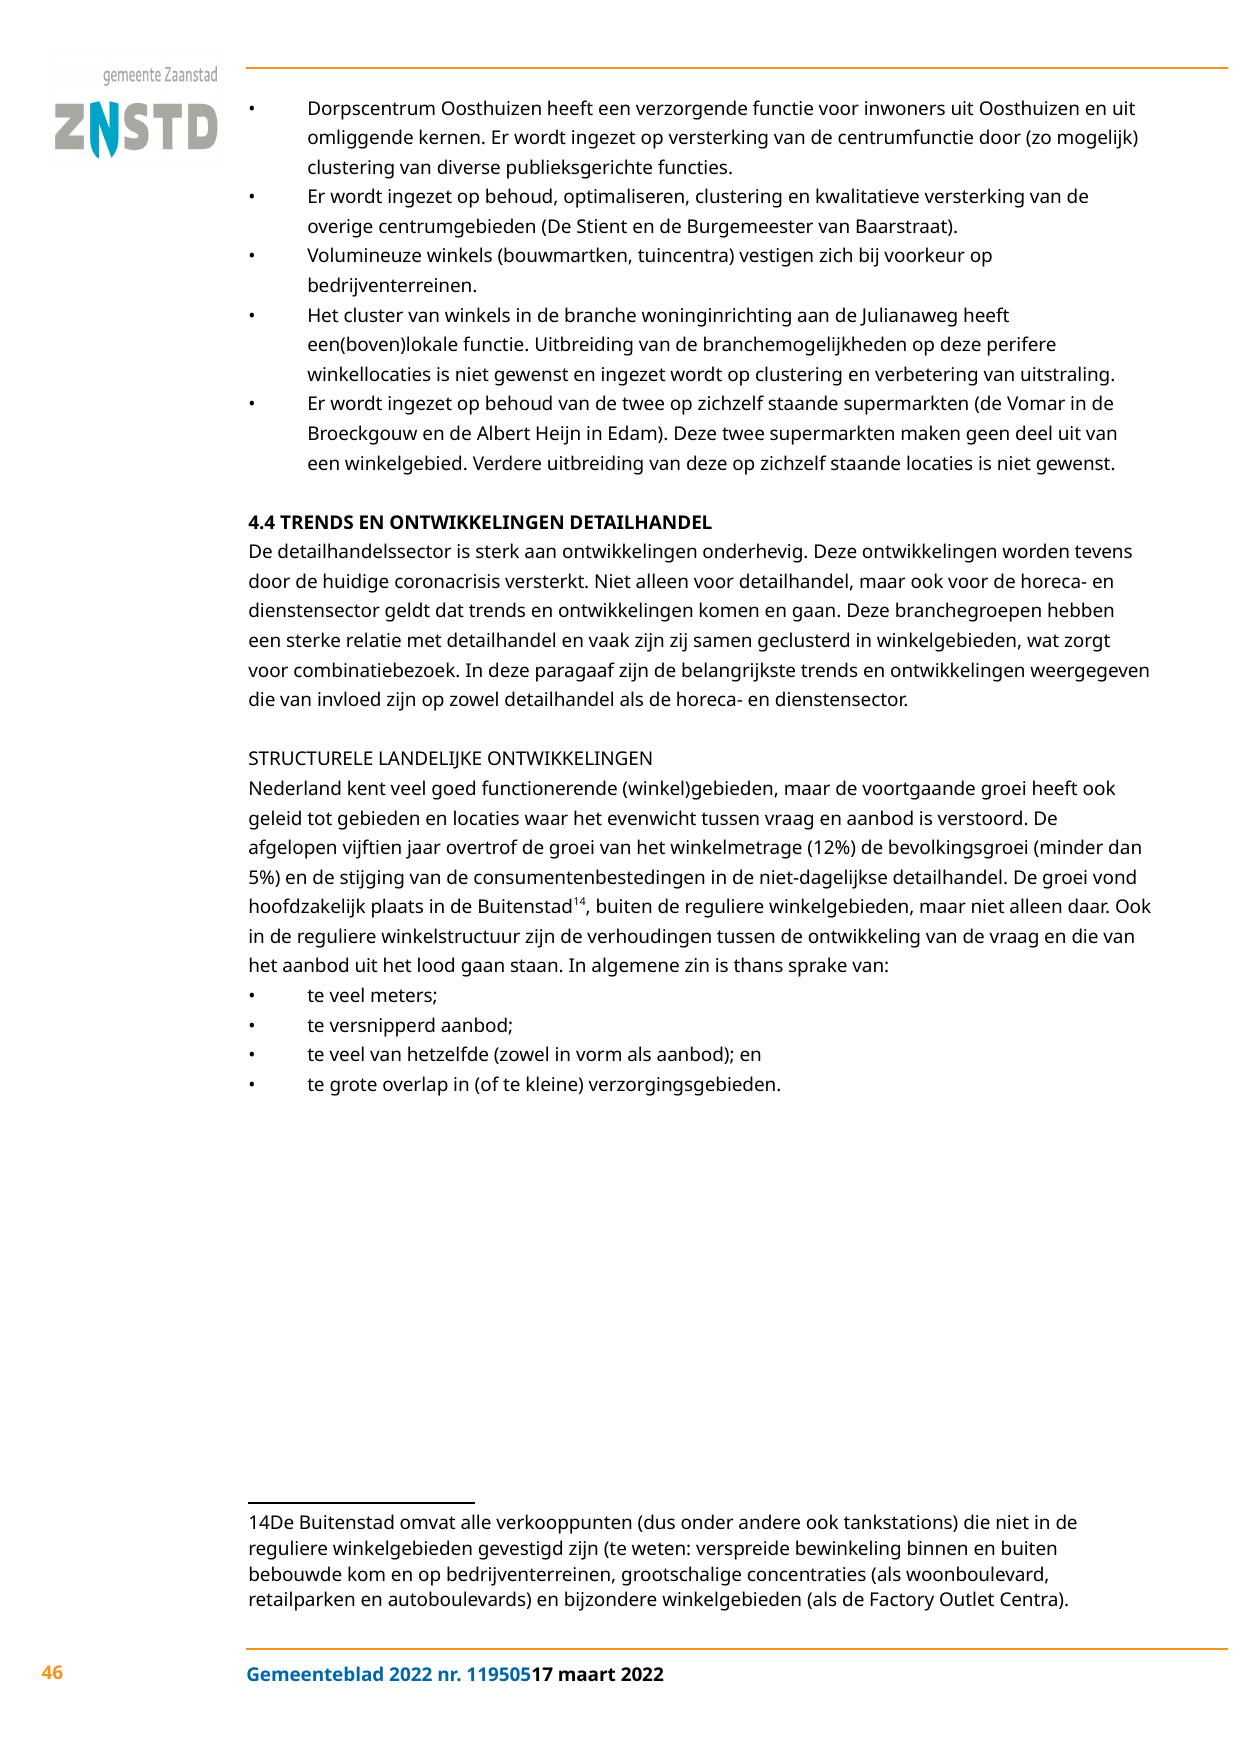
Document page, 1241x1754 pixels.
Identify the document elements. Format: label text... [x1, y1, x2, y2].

list Er wordt ingezet op behoud, optimaliseren, clustering en kwalitatieve versterking van de overige centrumgebieden (De Stient en de Burgemeester van Baarstraat). [248, 183, 1152, 239]
list Volumineuze winkels (bouwmartken, tuincentra) vestigen zich bij voorkeur op bedrijventerreinen. [248, 243, 1152, 298]
list te grote overlap in (of te kleine) verzorgingsgebieden. [248, 1071, 1152, 1097]
text De detailhandelssector is sterk aan ontwikkelingen onderhevig. Deze ontwikkelingen worden tevens door de huidige coronacrisis versterkt. Niet alleen voor detailhandel, maar ook voor de horeca- en dienstensector geldt dat trends en ontwikkelingen komen en gaan. Deze branchegroepen hebben een sterke relatie met detailhandel en vaak zijn zij samen geclusterd in winkelgebieden, wat zorgt voor combinatiebezoek. In deze paragaaf zijn de belangrijkste trends en ontwikkelingen weergegeven die van invloed zijn op zowel detailhandel als de horeca- en dienstensector. [248, 538, 1152, 712]
text Nederland kent veel goed functionerende (winkel)gebieden, maar de voortgaande groei heeft ook geleid tot gebieden en locaties waar het evenwicht tussen vraag en aanbod is verstoord. De afgelopen vijftien jaar overtrof de groei van het winkelmetrage (12%) de bevolkingsgroei (minder dan 5%) en de stijging van de consumentenbestedingen in de niet-dagelijkse detailhandel. De groei vond hoofdzakelijk plaats in de Buitenstad, buiten de reguliere winkelgebieden, maar niet alleen daar. Ook in de reguliere winkelstructuur zijn de verhoudingen tussen de ontwikkeling van de vraag en die van het aanbod uit het lood gaan staan. In algemene zin is thans sprake van: [248, 775, 1152, 978]
text STRUCTURELE LANDELIJKE ONTWIKKELINGEN [248, 746, 1152, 771]
list te veel van hetzelfde (zowel in vorm als aanbod); en [248, 1041, 1152, 1067]
text 4.4 TRENDS EN ONTWIKKELINGEN DETAILHANDEL [248, 509, 1152, 535]
picture [41, 47, 231, 172]
list Het cluster van winkels in de branche woninginrichting aan de Julianaweg heeft een(boven)lokale functie. Uitbreiding van de branchemogelijkheden op deze perifere winkellocaties is niet gewenst en ingezet wordt op clustering en verbetering van uitstraling. [248, 302, 1152, 387]
list Dorpscentrum Oosthuizen heeft een verzorgende functie voor inwoners uit Oosthuizen en uit omliggende kernen. Er wordt ingezet op versterking van de centrumfunctie door (zo mogelijk) clustering van diverse publieksgerichte functies. [248, 95, 1152, 180]
list te versnipperd aanbod; [248, 1012, 1152, 1038]
list Er wordt ingezet op behoud van de twee op zichzelf staande supermarkten (de Vomar in de Broeckgouw en de Albert Heijn in Edam). Deze twee supermarkten maken geen deel uit van een winkelgebied. Verdere uitbreiding van deze op zichzelf staande locaties is niet gewenst. [248, 391, 1152, 476]
list te veel meters; [248, 982, 1152, 1008]
text De Buitenstad omvat alle verkooppunten (dus onder andere ook tankstations) die niet in de reguliere winkelgebieden gevestigd zijn (te weten: verspreide bewinkeling binnen en buiten bebouwde kom en op bedrijventerreinen, grootschalige concentraties (als woonboulevard, retailparken en autoboulevards) en bijzondere winkelgebieden (als de Factory Outlet Centra). [248, 1509, 1152, 1612]
